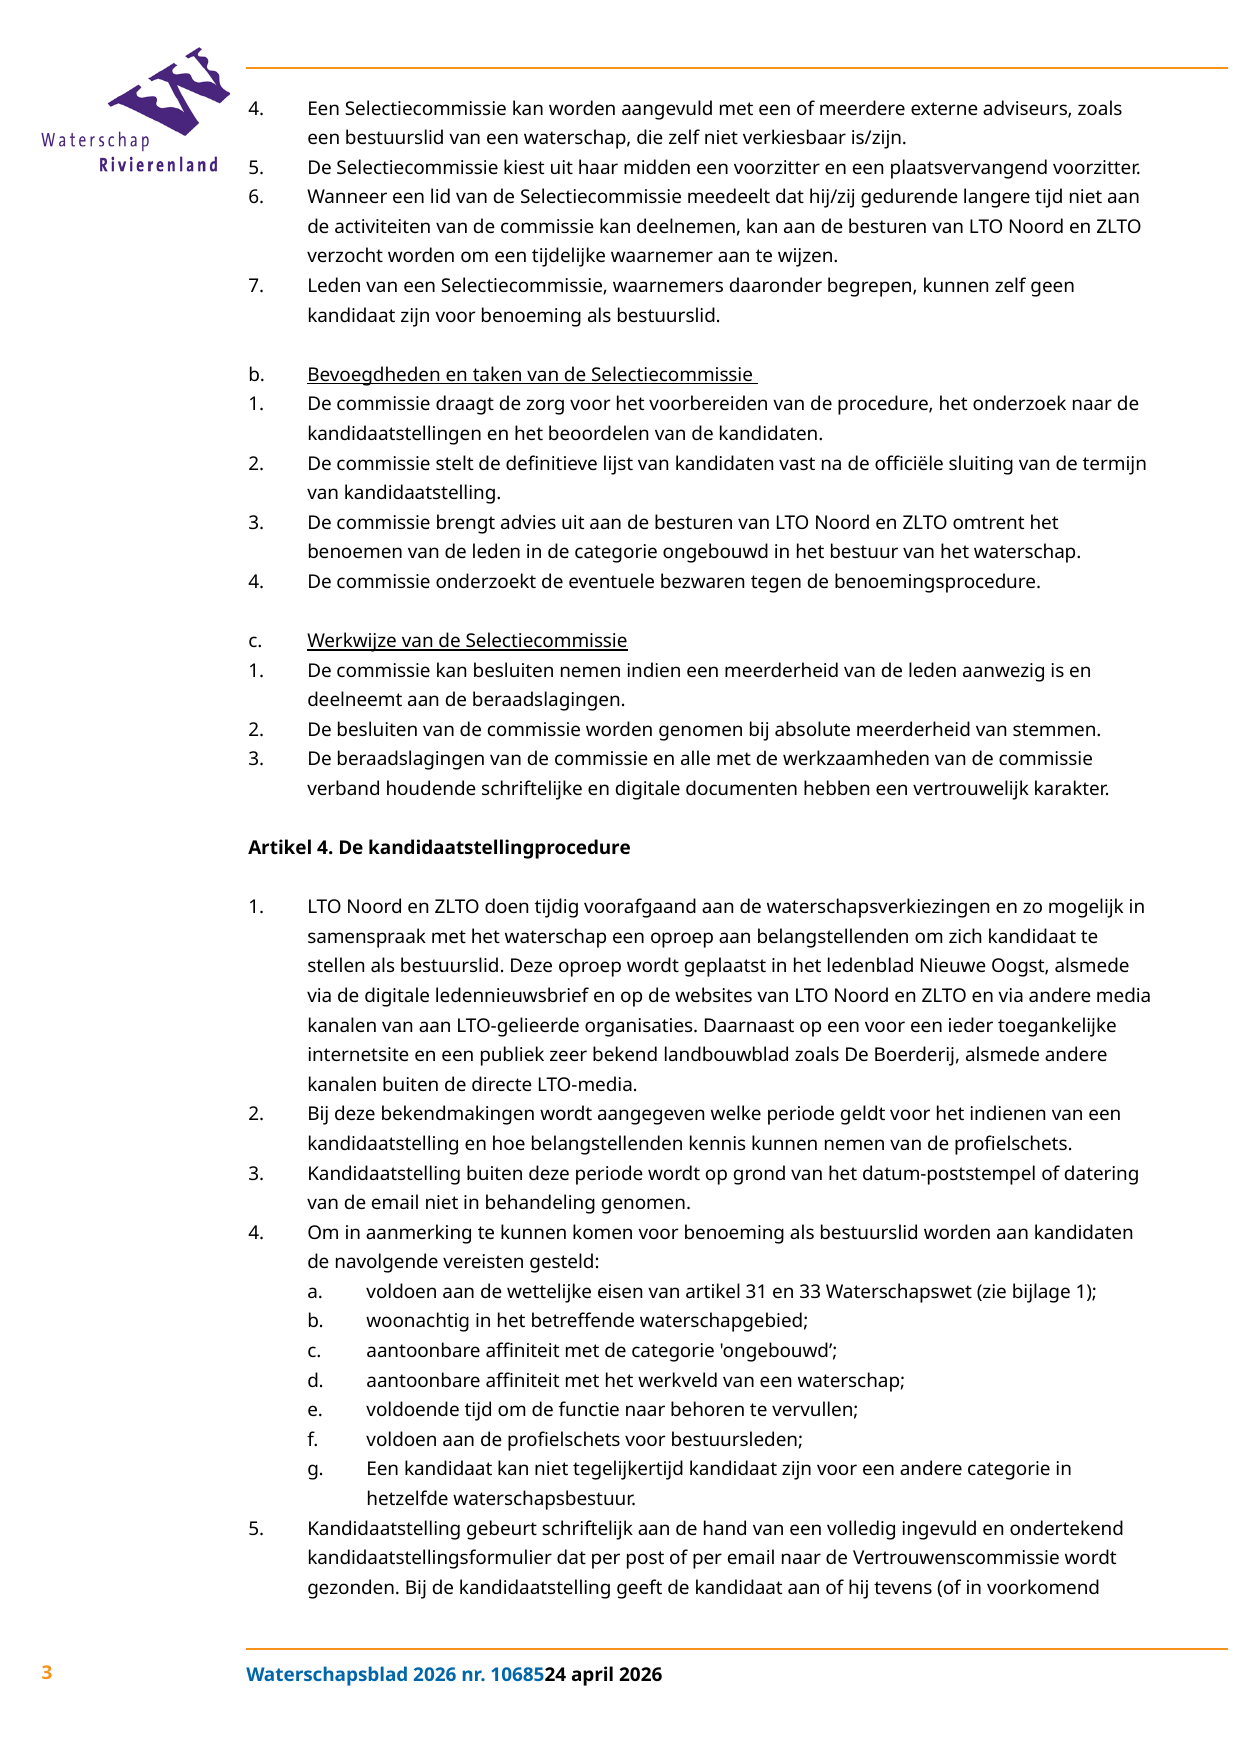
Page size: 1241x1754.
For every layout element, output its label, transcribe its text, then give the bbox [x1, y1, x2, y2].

list De beraadslagingen van de commissie en alle met de werkzaamheden van de commissie verband houdende schriftelijke en digitale documenten hebben een vertrouwelijk karakter. [248, 746, 1152, 801]
list aantoonbare affiniteit met het werkveld van een waterschap; [307, 1367, 1152, 1393]
list De commissie stelt de definitieve lijst van kandidaten vast na de officiële sluiting van de termijn van kandidaatstelling. [248, 450, 1152, 505]
list Bevoegdheden en taken van de Selectiecommissie [248, 361, 1152, 387]
picture [41, 47, 231, 172]
list Werkwijze van de Selectiecommissie [248, 627, 1152, 653]
list voldoen aan de wettelijke eisen van artikel 31 en 33 Waterschapswet (zie bijlage 1); [307, 1278, 1152, 1304]
list Een Selectiecommissie kan worden aangevuld met een of meerdere externe adviseurs, zoals een bestuurslid van een waterschap, die zelf niet verkiesbaar is/zijn. [248, 95, 1152, 150]
list Wanneer een lid van de Selectiecommissie meedeelt dat hij/zij gedurende langere tijd niet aan de activiteiten van de commissie kan deelnemen, kan aan de besturen van LTO Noord en ZLTO verzocht worden om een tijdelijke waarnemer aan te wijzen. [248, 183, 1152, 268]
list Een kandidaat kan niet tegelijkertijd kandidaat zijn voor een andere categorie in hetzelfde waterschapsbestuur. [307, 1456, 1152, 1511]
list Leden van een Selectiecommissie, waarnemers daaronder begrepen, kunnen zelf geen kandidaat zijn voor benoeming als bestuurslid. [248, 272, 1152, 328]
list De commissie kan besluiten nemen indien een meerderheid van de leden aanwezig is en deelneemt aan de beraadslagingen. [248, 657, 1152, 712]
list De commissie onderzoekt de eventuele bezwaren tegen de benoemingsprocedure. [248, 568, 1152, 594]
list Bij deze bekendmakingen wordt aangegeven welke periode geldt voor het indienen van een kandidaatstelling en hoe belangstellenden kennis kunnen nemen van de profielschets. [248, 1101, 1152, 1156]
list aantoonbare affiniteit met de categorie 'ongebouwd’; [307, 1337, 1152, 1363]
list De commissie draagt de zorg voor het voorbereiden van de procedure, het onderzoek naar de kandidaatstellingen en het beoordelen van de kandidaten. [248, 391, 1152, 446]
list De Selectiecommissie kiest uit haar midden een voorzitter en een plaatsvervangend voorzitter. [248, 154, 1152, 180]
list Om in aanmerking te kunnen komen voor benoeming als bestuurslid worden aan kandidaten de navolgende vereisten gesteld: [248, 1219, 1152, 1274]
list LTO Noord en ZLTO doen tijdig voorafgaand aan de waterschapsverkiezingen en zo mogelijk in samenspraak met het waterschap een oproep aan belangstellenden om zich kandidaat te stellen als bestuurslid. Deze oproep wordt geplaatst in het ledenblad Nieuwe Oogst, alsmede via de digitale ledennieuwsbrief en op de websites van LTO Noord en ZLTO en via andere media kanalen van aan LTO-gelieerde organisaties. Daarnaast op een voor een ieder toegankelijke internetsite en een publiek zeer bekend landbouwblad zoals De Boerderij, alsmede andere kanalen buiten de directe LTO-media. [248, 893, 1152, 1097]
text Artikel 4. De kandidaatstellingprocedure [248, 834, 1152, 860]
list De besluiten van de commissie worden genomen bij absolute meerderheid van stemmen. [248, 716, 1152, 742]
list voldoende tijd om de functie naar behoren te vervullen; [307, 1396, 1152, 1422]
list woonachtig in het betreffende waterschapgebied; [307, 1308, 1152, 1333]
list Kandidaatstelling gebeurt schriftelijk aan de hand van een volledig ingevuld en ondertekend kandidaatstellingsformulier dat per post of per email naar de Vertrouwenscommissie wordt gezonden. Bij de kandidaatstelling geeft de kandidaat aan of hij tevens (of in voorkomend [248, 1515, 1152, 1600]
list Kandidaatstelling buiten deze periode wordt op grond van het datum-poststempel of datering van de email niet in behandeling genomen. [248, 1160, 1152, 1215]
list De commissie brengt advies uit aan de besturen van LTO Noord en ZLTO omtrent het benoemen van de leden in de categorie ongebouwd in het bestuur van het waterschap. [248, 509, 1152, 564]
list voldoen aan de profielschets voor bestuursleden; [307, 1426, 1152, 1452]
